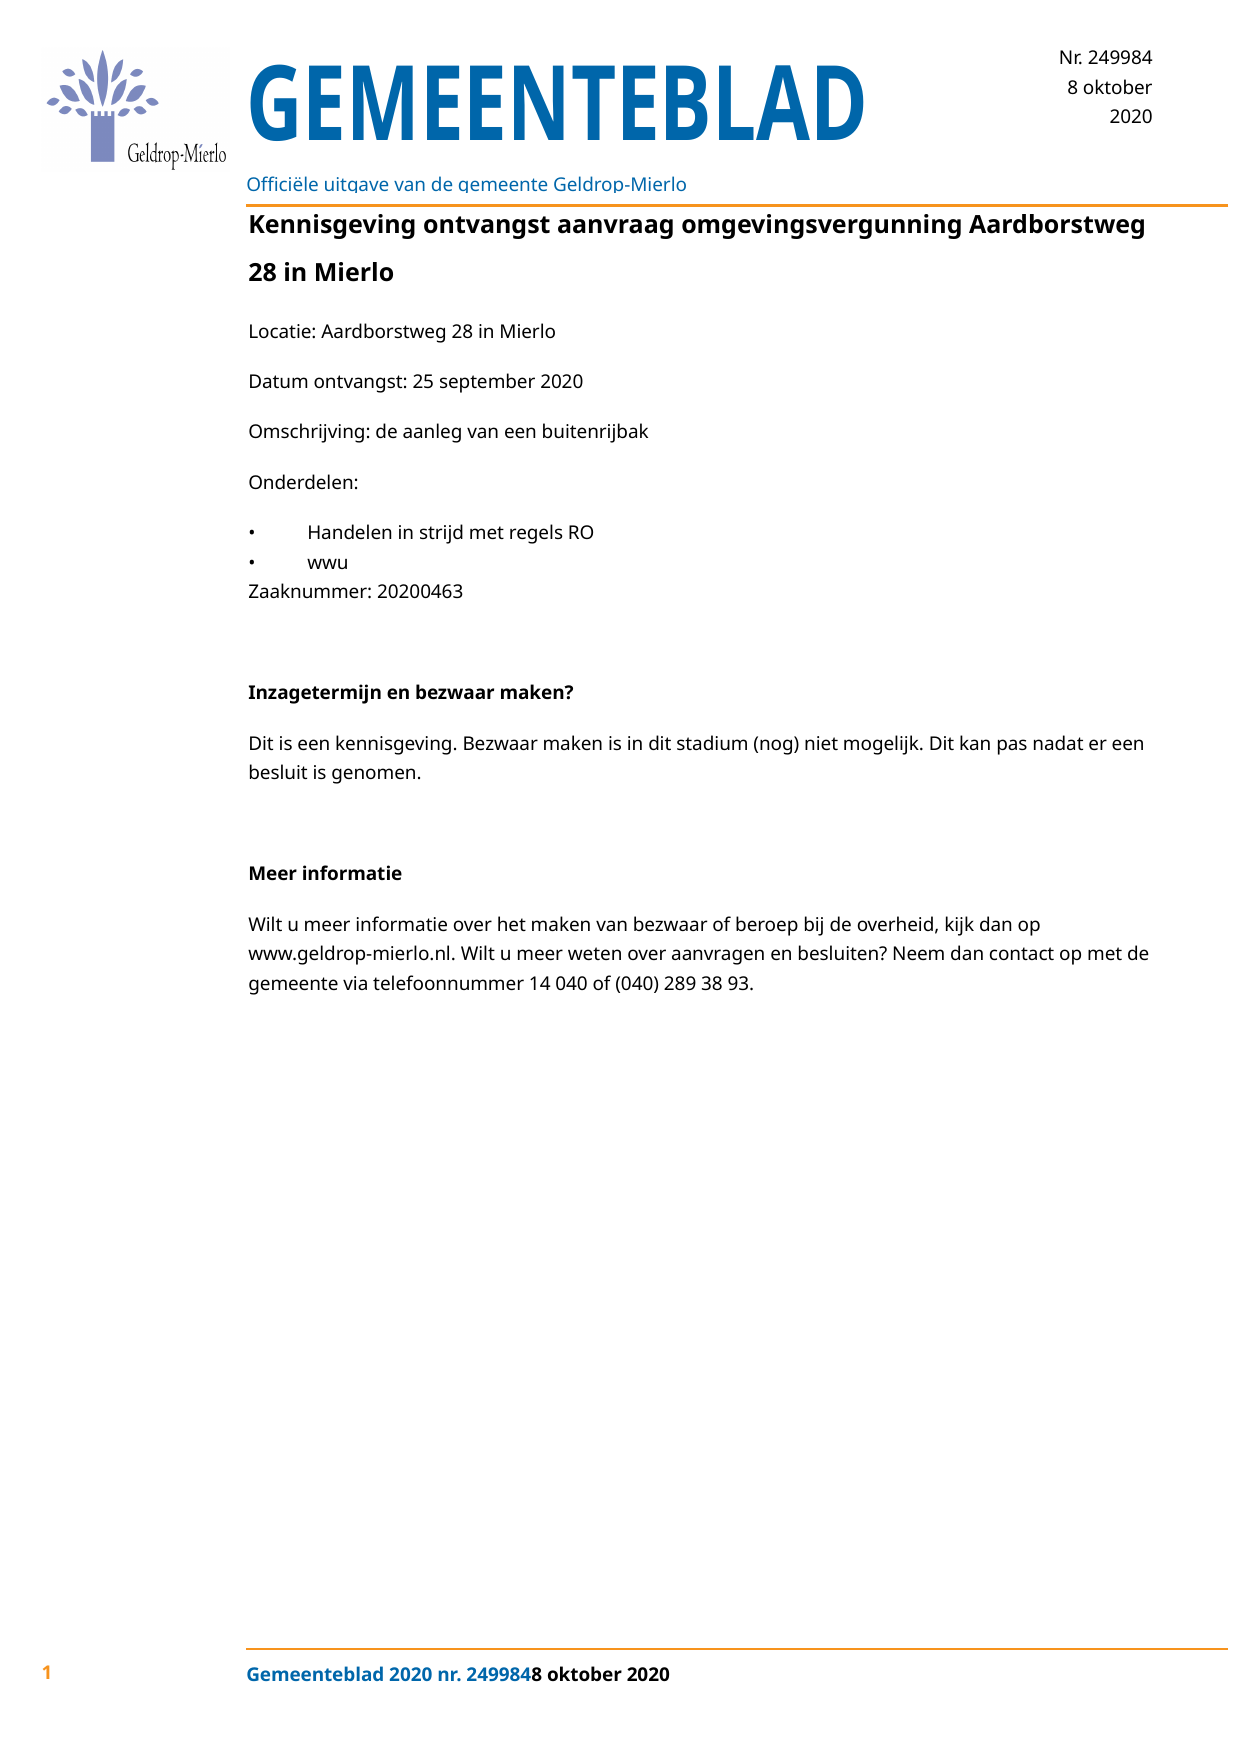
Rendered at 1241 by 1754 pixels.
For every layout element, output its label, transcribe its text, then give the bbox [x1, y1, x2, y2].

text Onderdelen: [248, 469, 1152, 495]
list wwu [248, 549, 1152, 575]
list Handelen in strijd met regels RO [248, 519, 1152, 545]
picture [41, 47, 231, 172]
text Inzagetermijn en bezwaar maken? [248, 679, 1152, 705]
text Wilt u meer informatie over het maken van bezwaar of beroep bij de overheid, kijk dan op www.geldrop-mierlo.nl. Wilt u meer weten over aanvragen en besluiten? Neem dan contact op met de gemeente via telefoonnummer 14 040 of (040) 289 38 93. [248, 911, 1152, 996]
text Kennisgeving ontvangst aanvraag omgevingsvergunning Aardborstweg 28 in Mierlo [248, 207, 1152, 288]
text Zaaknummer: 20200463 [248, 579, 1152, 604]
text Dit is een kennisgeving. Bezwaar maken is in dit stadium (nog) niet mogelijk. Dit kan pas nadat er een besluit is genomen. [248, 730, 1152, 785]
text Meer informatie [248, 860, 1152, 886]
text Locatie: Aardborstweg 28 in Mierlo [248, 318, 1152, 344]
text Datum ontvangst: 25 september 2020 [248, 368, 1152, 394]
text Omschrijving: de aanleg van een buitenrijbak [248, 419, 1152, 444]
